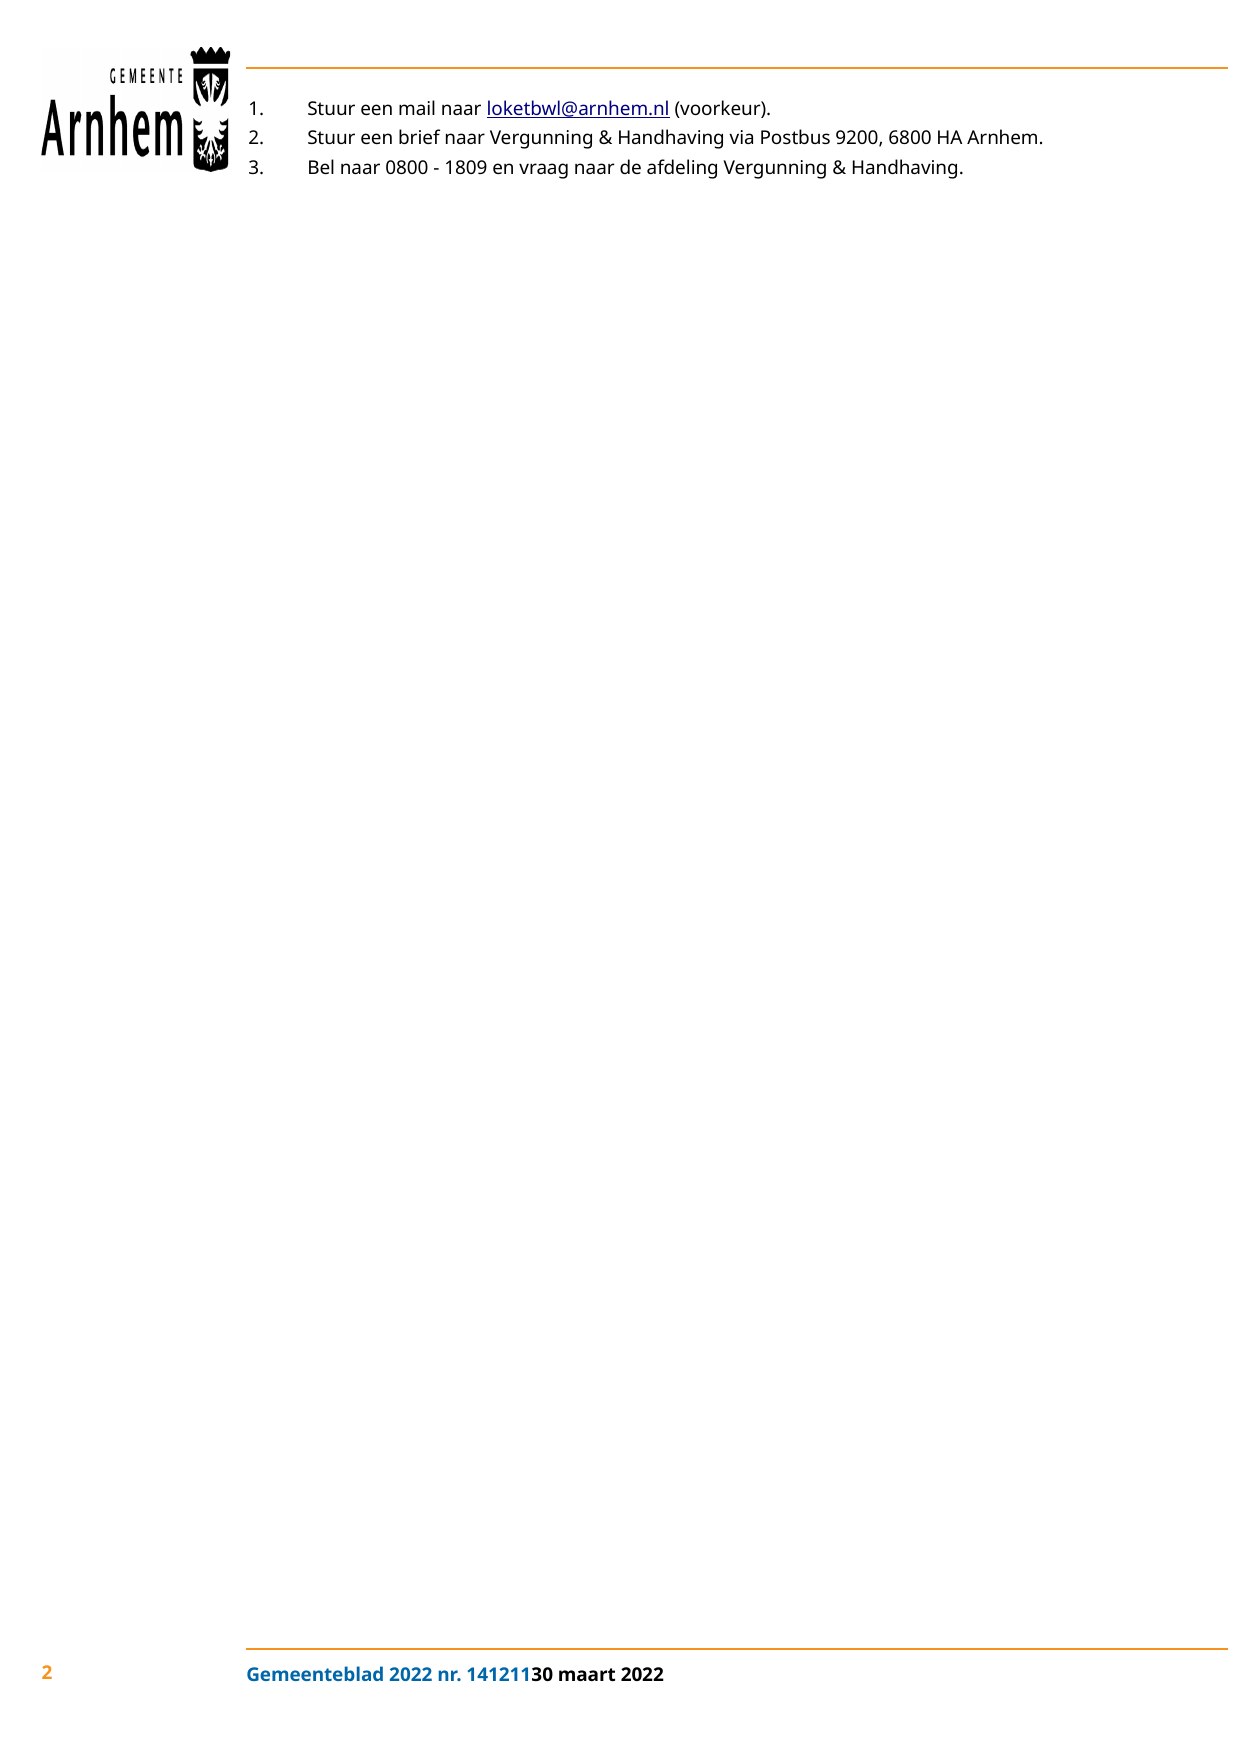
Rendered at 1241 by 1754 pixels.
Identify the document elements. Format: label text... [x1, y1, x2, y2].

list Bel naar 0800 - 1809 en vraag naar de afdeling Vergunning & Handhaving. [248, 154, 1152, 180]
list Stuur een mail naar loketbwl@arnhem.nl (voorkeur). [248, 95, 1152, 121]
picture [41, 47, 231, 172]
list Stuur een brief naar Vergunning & Handhaving via Postbus 9200, 6800 HA Arnhem. [248, 124, 1152, 150]
